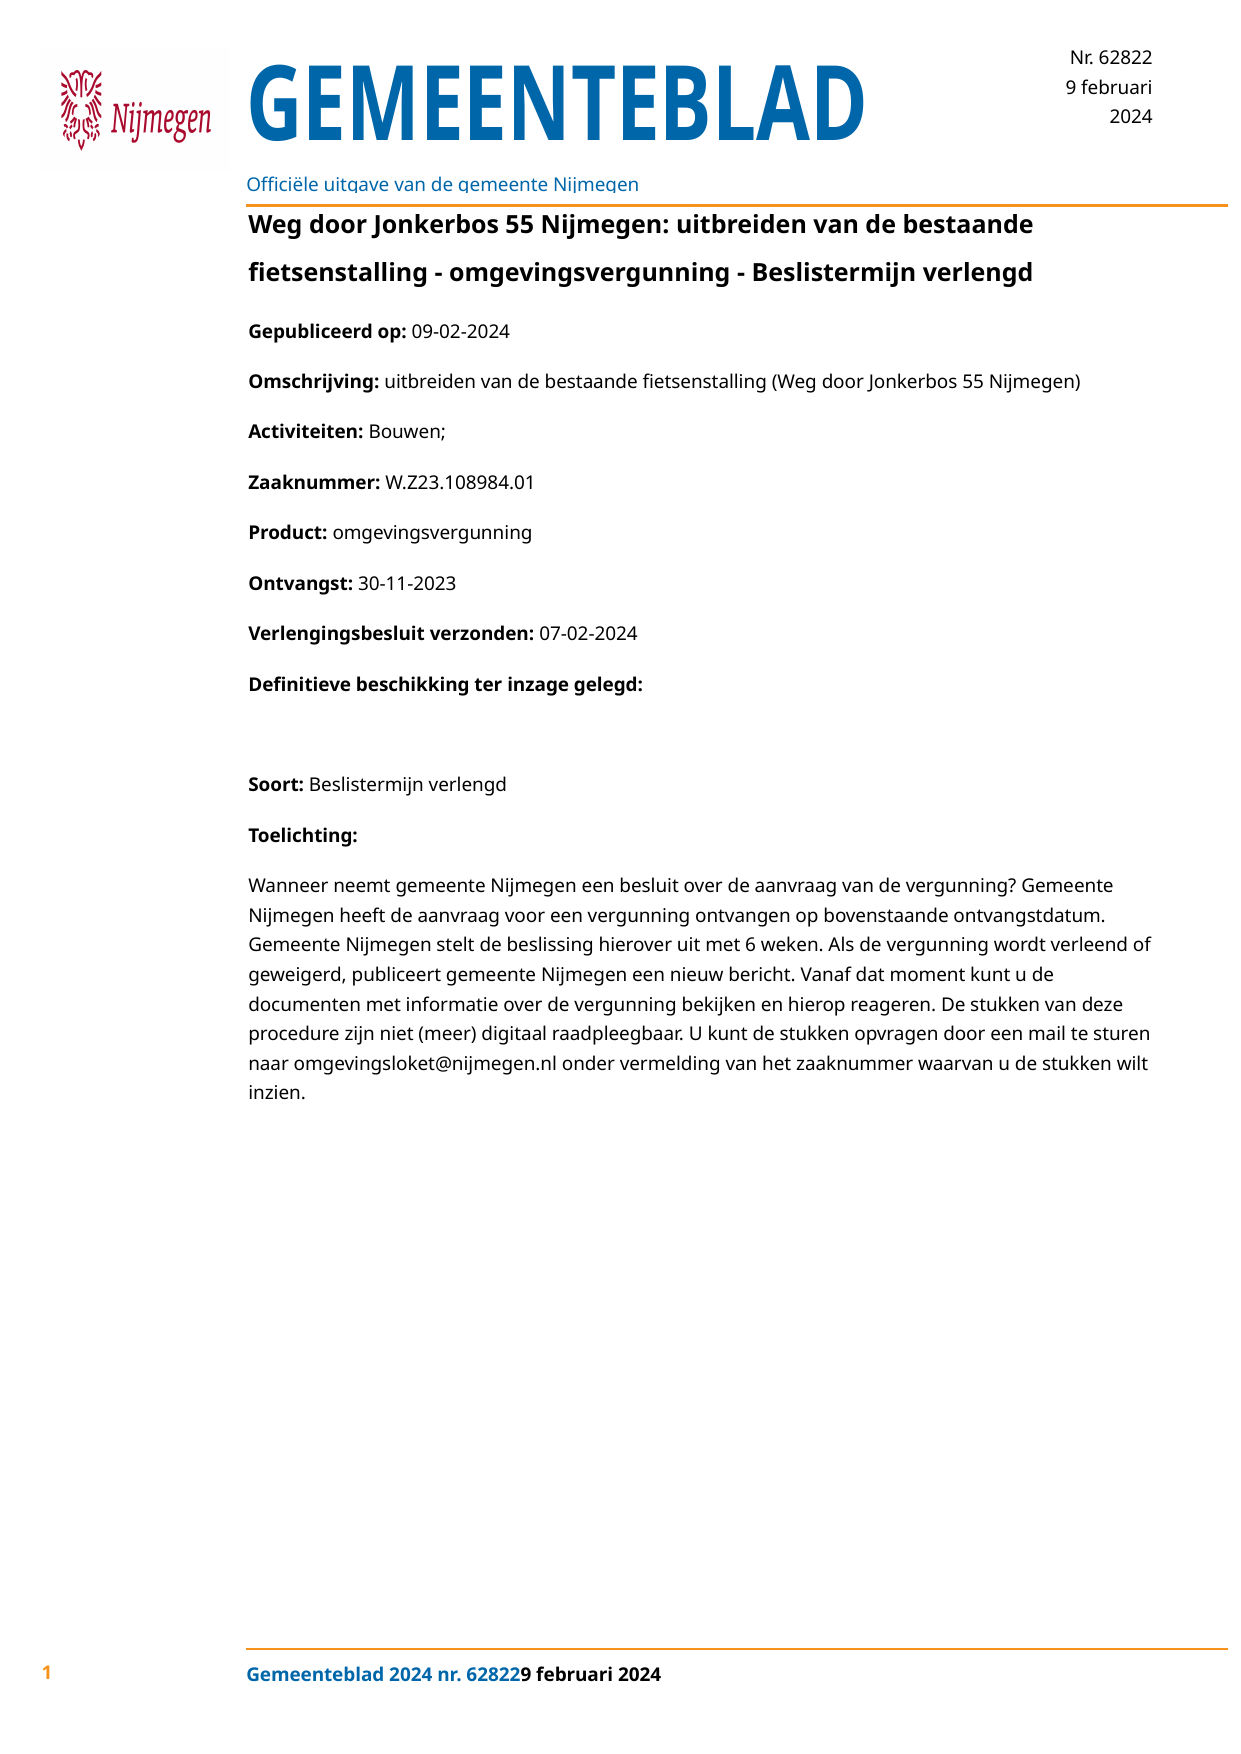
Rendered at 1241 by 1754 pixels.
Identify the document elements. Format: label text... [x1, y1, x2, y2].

text Zaaknummer: W.Z23.108984.01 [248, 469, 1152, 495]
picture [41, 47, 231, 172]
text Product: omgevingsvergunning [248, 519, 1152, 545]
text Omschrijving: uitbreiden van de bestaande fietsenstalling (Weg door Jonkerbos 55 Nijmegen) [248, 368, 1152, 394]
text Wanneer neemt gemeente Nijmegen een besluit over de aanvraag van de vergunning? Gemeente Nijmegen heeft de aanvraag voor een vergunning ontvangen op bovenstaande ontvangstdatum. Gemeente Nijmegen stelt de beslissing hierover uit met 6 weken. Als de vergunning wordt verleend of geweigerd, publiceert gemeente Nijmegen een nieuw bericht. Vanaf dat moment kunt u de documenten met informatie over de vergunning bekijken en hierop reageren. De stukken van deze procedure zijn niet (meer) digitaal raadpleegbaar. U kunt de stukken opvragen door een mail te sturen naar omgevingsloket@nijmegen.nl onder vermelding van het zaaknummer waarvan u de stukken wilt inzien. [248, 872, 1152, 1105]
text Weg door Jonkerbos 55 Nijmegen: uitbreiden van de bestaande fietsenstalling - omgevingsvergunning - Beslistermijn verlengd [248, 207, 1152, 288]
text Soort: Beslistermijn verlengd [248, 772, 1152, 797]
text Toelichting: [248, 822, 1152, 848]
text Ontvangst: 30-11-2023 [248, 570, 1152, 596]
text Verlengingsbesluit verzonden: 07-02-2024 [248, 620, 1152, 646]
text Gepubliceerd op: 09-02-2024 [248, 318, 1152, 344]
text Definitieve beschikking ter inzage gelegd: [248, 671, 1152, 697]
text Activiteiten: Bouwen; [248, 419, 1152, 444]
